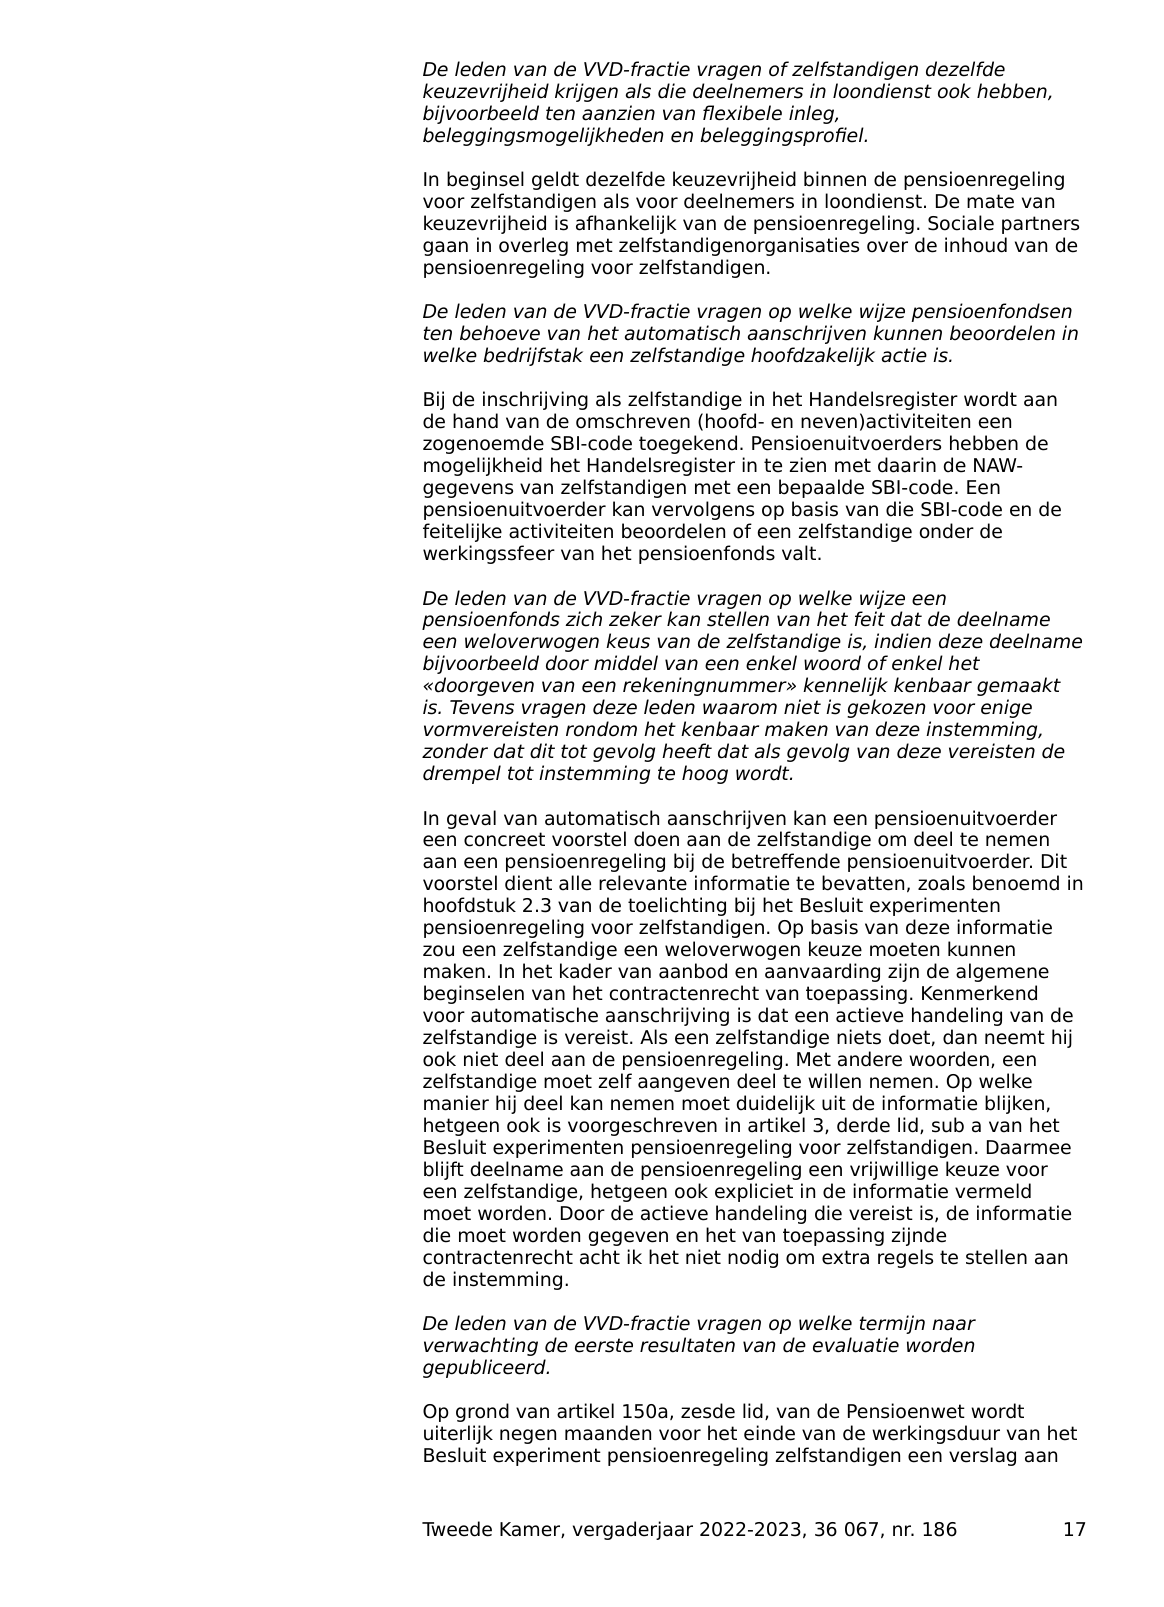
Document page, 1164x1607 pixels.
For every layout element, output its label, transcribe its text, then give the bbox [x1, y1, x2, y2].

text In beginsel geldt dezelfde keuzevrijheid binnen de pensioenregeling voor zelfstandigen als voor deelnemers in loondienst. De mate van keuzevrijheid is afhankelijk van de pensioenregeling. Sociale partners gaan in overleg met zelfstandigenorganisaties over de inhoud van de pensioenregeling voor zelfstandigen. [422, 169, 1087, 279]
text Op grond van artikel 150a, zesde lid, van de Pensioenwet wordt uiterlijk negen maanden voor het einde van de werkingsduur van het Besluit experiment pensioenregeling zelfstandigen een verslag aan [422, 1401, 1087, 1467]
text De leden van de VVD-fractie vragen op welke termijn naar verwachting de eerste resultaten van de evaluatie worden gepubliceerd. [422, 1313, 1087, 1379]
text In geval van automatisch aanschrijven kan een pensioenuitvoerder een concreet voorstel doen aan de zelfstandige om deel te nemen aan een pensioenregeling bij de betreffende pensioenuitvoerder. Dit voorstel dient alle relevante informatie te bevatten, zoals benoemd in hoofdstuk 2.3 van de toelichting bij het Besluit experimenten pensioenregeling voor zelfstandigen. Op basis van deze informatie zou een zelfstandige een weloverwogen keuze moeten kunnen maken. In het kader van aanbod en aanvaarding zijn de algemene beginselen van het contractenrecht van toepassing. Kenmerkend voor automatische aanschrijving is dat een actieve handeling van de zelfstandige is vereist. Als een zelfstandige niets doet, dan neemt hij ook niet deel aan de pensioenregeling. Met andere woorden, een zelfstandige moet zelf aangeven deel te willen nemen. Op welke manier hij deel kan nemen moet duidelijk uit de informatie blijken, hetgeen ook is voorgeschreven in artikel 3, derde lid, sub a van het Besluit experimenten pensioenregeling voor zelfstandigen. Daarmee blijft deelname aan de pensioenregeling een vrijwillige keuze voor een zelfstandige, hetgeen ook expliciet in de informatie vermeld moet worden. Door de actieve handeling die vereist is, de informatie die moet worden gegeven en het van toepassing zijnde contractenrecht acht ik het niet nodig om extra regels te stellen aan de instemming. [422, 807, 1087, 1291]
text Bij de inschrijving als zelfstandige in het Handelsregister wordt aan de hand van de omschreven (hoofd- en neven)activiteiten een zogenoemde SBI-code toegekend. Pensioenuitvoerders hebben de mogelijkheid het Handelsregister in te zien met daarin de NAW-gegevens van zelfstandigen met een bepaalde SBI-code. Een pensioenuitvoerder kan vervolgens op basis van die SBI-code en de feitelijke activiteiten beoordelen of een zelfstandige onder de werkingssfeer van het pensioenfonds valt. [422, 389, 1087, 565]
text De leden van de VVD-fractie vragen of zelfstandigen dezelfde keuzevrijheid krijgen als die deelnemers in loondienst ook hebben, bijvoorbeeld ten aanzien van flexibele inleg, beleggingsmogelijkheden en beleggingsprofiel. [422, 59, 1087, 147]
text De leden van de VVD-fractie vragen op welke wijze pensioenfondsen ten behoeve van het automatisch aanschrijven kunnen beoordelen in welke bedrijfstak een zelfstandige hoofdzakelijk actie is. [422, 301, 1087, 367]
text De leden van de VVD-fractie vragen op welke wijze een pensioenfonds zich zeker kan stellen van het feit dat de deelname een weloverwogen keus van de zelfstandige is, indien deze deelname bijvoorbeeld door middel van een enkel woord of enkel het «doorgeven van een rekeningnummer» kennelijk kenbaar gemaakt is. Tevens vragen deze leden waarom niet is gekozen voor enige vormvereisten rondom het kenbaar maken van deze instemming, zonder dat dit tot gevolg heeft dat als gevolg van deze vereisten de drempel tot instemming te hoog wordt. [422, 587, 1087, 785]
